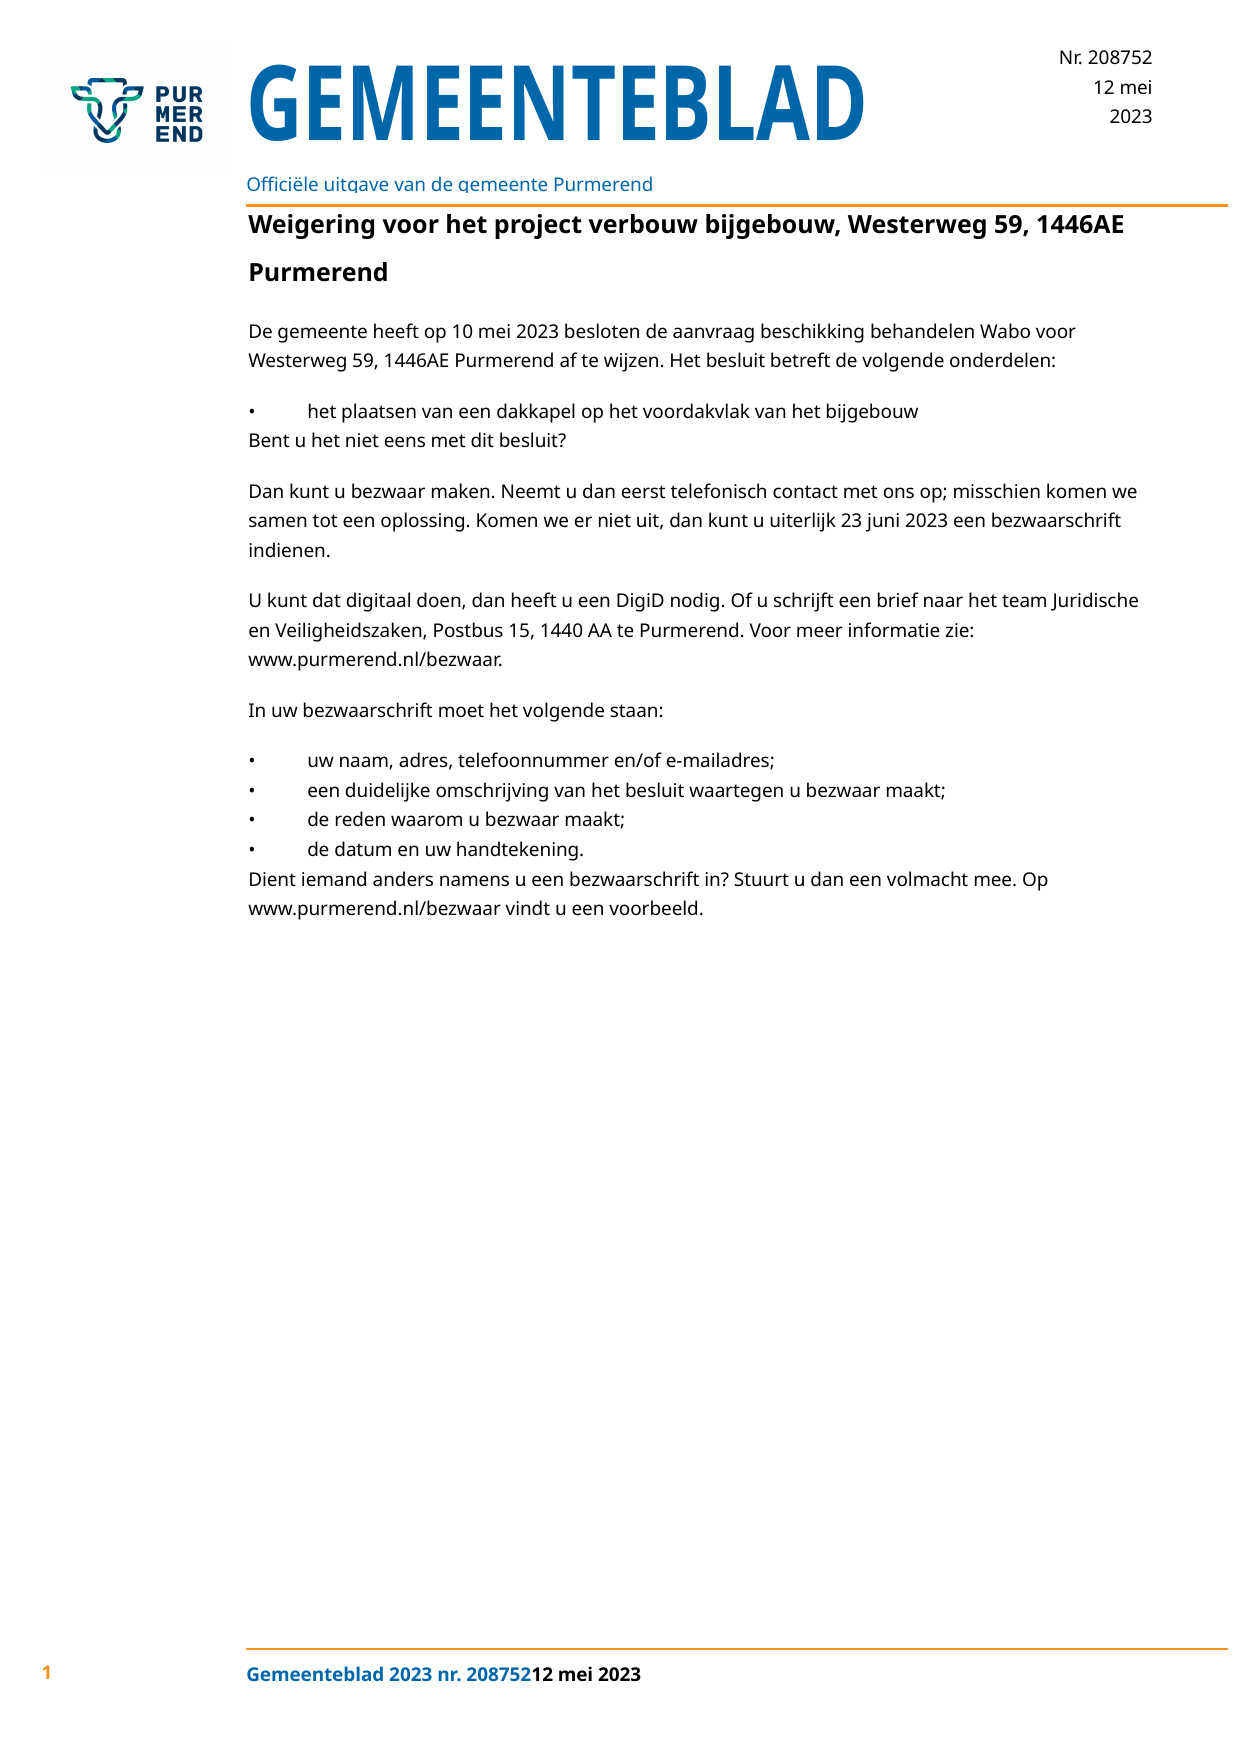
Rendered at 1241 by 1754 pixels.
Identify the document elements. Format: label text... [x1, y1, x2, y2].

list het plaatsen van een dakkapel op het voordakvlak van het bijgebouw [248, 398, 1152, 424]
list de reden waarom u bezwaar maakt; [248, 807, 1152, 832]
list een duidelijke omschrijving van het besluit waartegen u bezwaar maakt; [248, 777, 1152, 803]
text In uw bezwaarschrift moet het volgende staan: [248, 697, 1152, 723]
text U kunt dat digitaal doen, dan heeft u een DigiD nodig. Of u schrijft een brief naar het team Juridische en Veiligheidszaken, Postbus 15, 1440 AA te Purmerend. Voor meer informatie zie: www.purmerend.nl/bezwaar. [248, 587, 1152, 672]
text Dient iemand anders namens u een bezwaarschrift in? Stuurt u dan een volmacht mee. Op www.purmerend.nl/bezwaar vindt u een voorbeeld. [248, 866, 1152, 921]
list de datum en uw handtekening. [248, 836, 1152, 862]
list uw naam, adres, telefoonnummer en/of e-mailadres; [248, 747, 1152, 773]
text Bent u het niet eens met dit besluit? [248, 427, 1152, 453]
text Weigering voor het project verbouw bijgebouw, Westerweg 59, 1446AE Purmerend [248, 207, 1152, 288]
text De gemeente heeft op 10 mei 2023 besloten de aanvraag beschikking behandelen Wabo voor Westerweg 59, 1446AE Purmerend af te wijzen. Het besluit betreft de volgende onderdelen: [248, 318, 1152, 373]
text Dan kunt u bezwaar maken. Neemt u dan eerst telefonisch contact met ons op; misschien komen we samen tot een oplossing. Komen we er niet uit, dan kunt u uiterlijk 23 juni 2023 een bezwaarschrift indienen. [248, 478, 1152, 563]
picture [41, 47, 231, 172]
